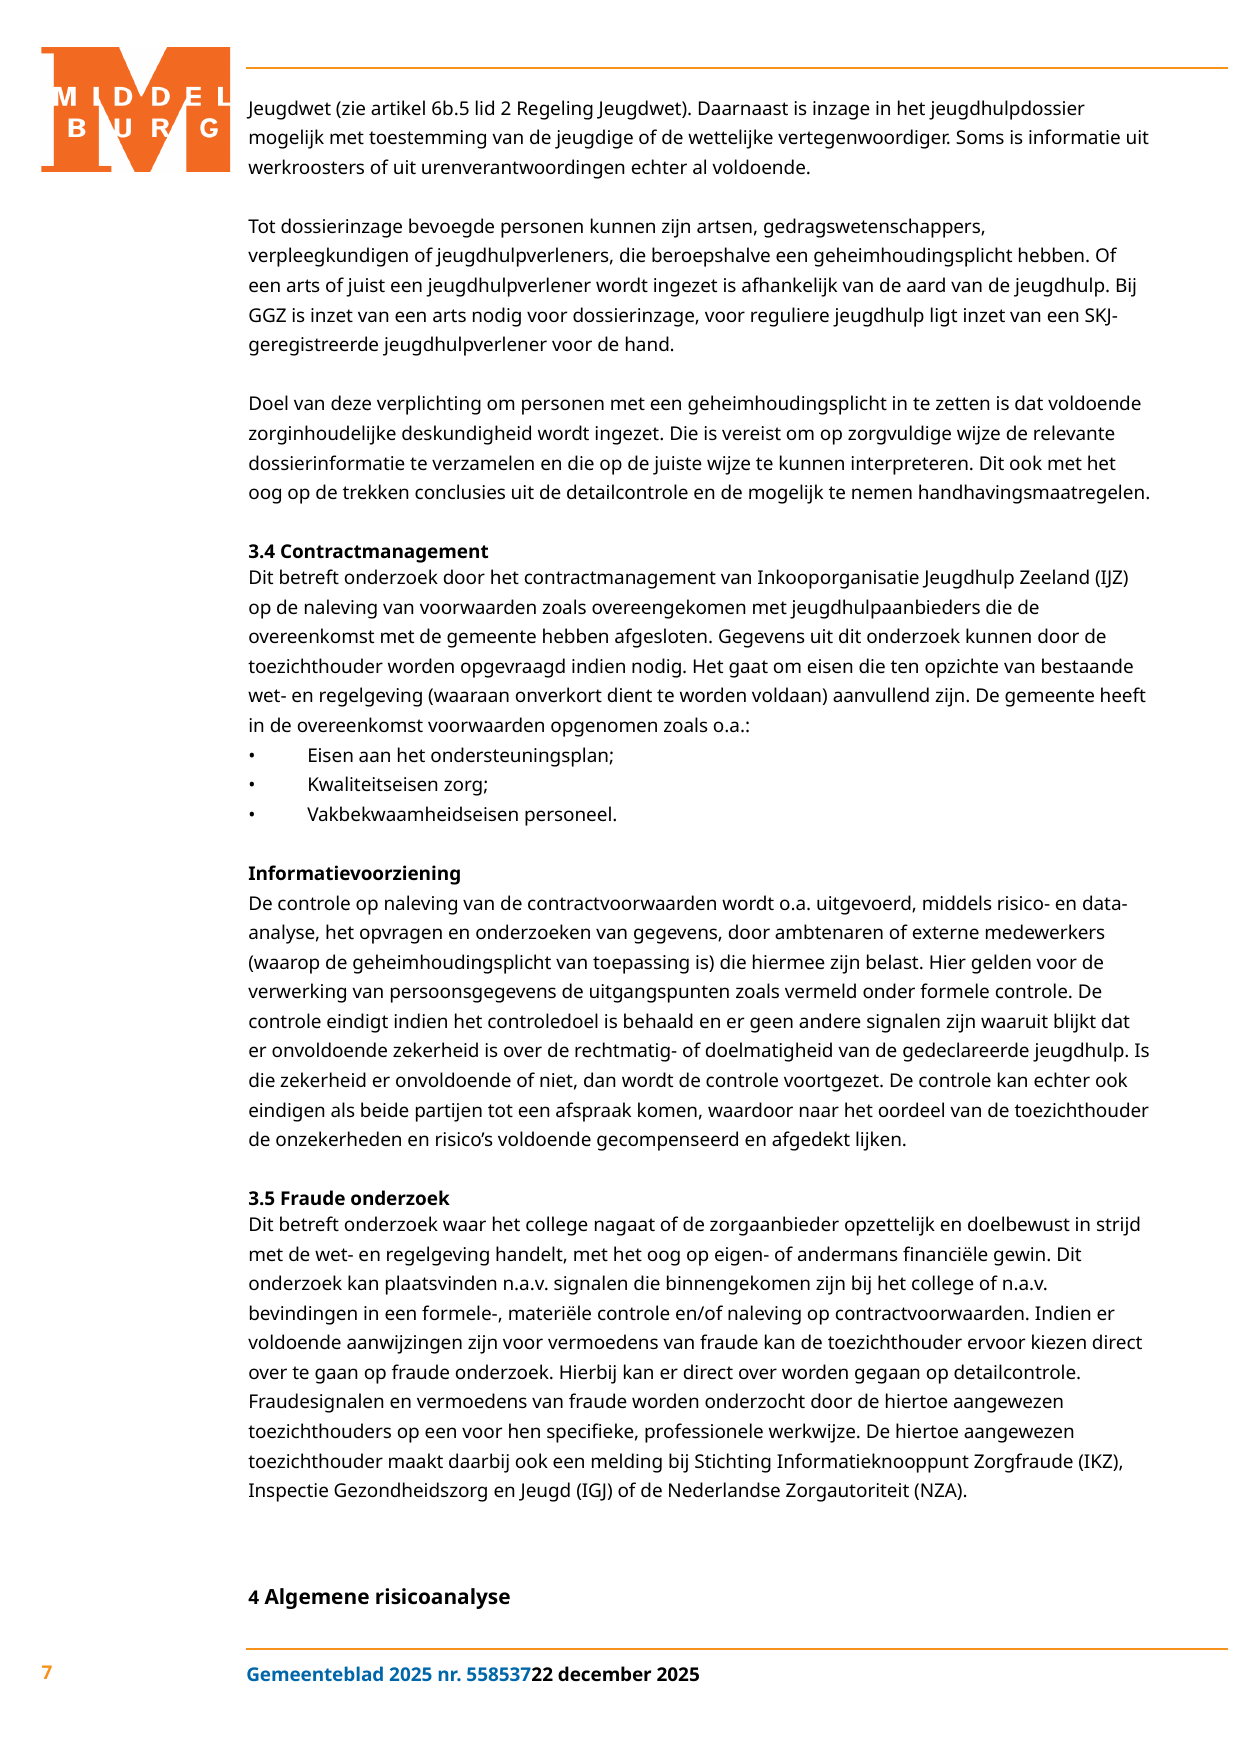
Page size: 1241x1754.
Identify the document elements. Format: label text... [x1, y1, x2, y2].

text Doel van deze verplichting om personen met een geheimhoudingsplicht in te zetten is dat voldoende zorginhoudelijke deskundigheid wordt ingezet. Die is vereist om op zorgvuldige wijze de relevante dossierinformatie te verzamelen en die op de juiste wijze te kunnen interpreteren. Dit ook met het oog op de trekken conclusies uit de detailcontrole en de mogelijk te nemen handhavingsmaatregelen. [248, 391, 1152, 505]
text Dit betreft onderzoek waar het college nagaat of de zorgaanbieder opzettelijk en doelbewust in strijd met de wet- en regelgeving handelt, met het oog op eigen- of andermans financiële gewin. Dit onderzoek kan plaatsvinden n.a.v. signalen die binnengekomen zijn bij het college of n.a.v. bevindingen in een formele-, materiële controle en/of naleving op contractvoorwaarden. Indien er voldoende aanwijzingen zijn voor vermoedens van fraude kan de toezichthouder ervoor kiezen direct over te gaan op fraude onderzoek. Hierbij kan er direct over worden gegaan op detailcontrole. Fraudesignalen en vermoedens van fraude worden onderzocht door de hiertoe aangewezen toezichthouders op een voor hen specifieke, professionele werkwijze. De hiertoe aangewezen toezichthouder maakt daarbij ook een melding bij Stichting Informatieknooppunt Zorgfraude (IKZ), Inspectie Gezondheidszorg en Jeugd (IGJ) of de Nederlandse Zorgautoriteit (NZA). [248, 1211, 1152, 1503]
list Eisen aan het ondersteuningsplan; [248, 742, 1152, 767]
text 4 Algemene risicoanalyse [248, 1582, 1152, 1611]
text De controle op naleving van de contractvoorwaarden wordt o.a. uitgevoerd, middels risico- en data-analyse, het opvragen en onderzoeken van gegevens, door ambtenaren of externe medewerkers (waarop de geheimhoudingsplicht van toepassing is) die hiermee zijn belast. Hier gelden voor de verwerking van persoonsgegevens de uitgangspunten zoals vermeld onder formele controle. De controle eindigt indien het controledoel is behaald en er geen andere signalen zijn waaruit blijkt dat er onvoldoende zekerheid is over de rechtmatig- of doelmatigheid van de gedeclareerde jeugdhulp. Is die zekerheid er onvoldoende of niet, dan wordt de controle voortgezet. De controle kan echter ook eindigen als beide partijen tot een afspraak komen, waardoor naar het oordeel van de toezichthouder de onzekerheden en risico’s voldoende gecompenseerd en afgedekt lijken. [248, 890, 1152, 1152]
text Jeugdwet (zie artikel 6b.5 lid 2 Regeling Jeugdwet). Daarnaast is inzage in het jeugdhulpdossier mogelijk met toestemming van de jeugdige of de wettelijke vertegenwoordiger. Soms is informatie uit werkroosters of uit urenverantwoordingen echter al voldoende. [248, 95, 1152, 180]
text 3.4 Contractmanagement [248, 538, 1152, 564]
list Kwaliteitseisen zorg; [248, 771, 1152, 797]
text 3.5 Fraude onderzoek [248, 1186, 1152, 1211]
picture [41, 47, 231, 172]
list Vakbekwaamheidseisen personeel. [248, 801, 1152, 827]
text Tot dossierinzage bevoegde personen kunnen zijn artsen, gedragswetenschappers, verpleegkundigen of jeugdhulpverleners, die beroepshalve een geheimhoudingsplicht hebben. Of een arts of juist een jeugdhulpverlener wordt ingezet is afhankelijk van de aard van de jeugdhulp. Bij GGZ is inzet van een arts nodig voor dossierinzage, voor reguliere jeugdhulp ligt inzet van een SKJ-geregistreerde jeugdhulpverlener voor de hand. [248, 213, 1152, 357]
text Informatievoorziening [248, 860, 1152, 886]
text Dit betreft onderzoek door het contractmanagement van Inkooporganisatie Jeugdhulp Zeeland (IJZ) op de naleving van voorwaarden zoals overeengekomen met jeugdhulpaanbieders die de overeenkomst met de gemeente hebben afgesloten. Gegevens uit dit onderzoek kunnen door de toezichthouder worden opgevraagd indien nodig. Het gaat om eisen die ten opzichte van bestaande wet- en regelgeving (waaraan onverkort dient te worden voldaan) aanvullend zijn. De gemeente heeft in de overeenkomst voorwaarden opgenomen zoals o.a.: [248, 564, 1152, 738]
